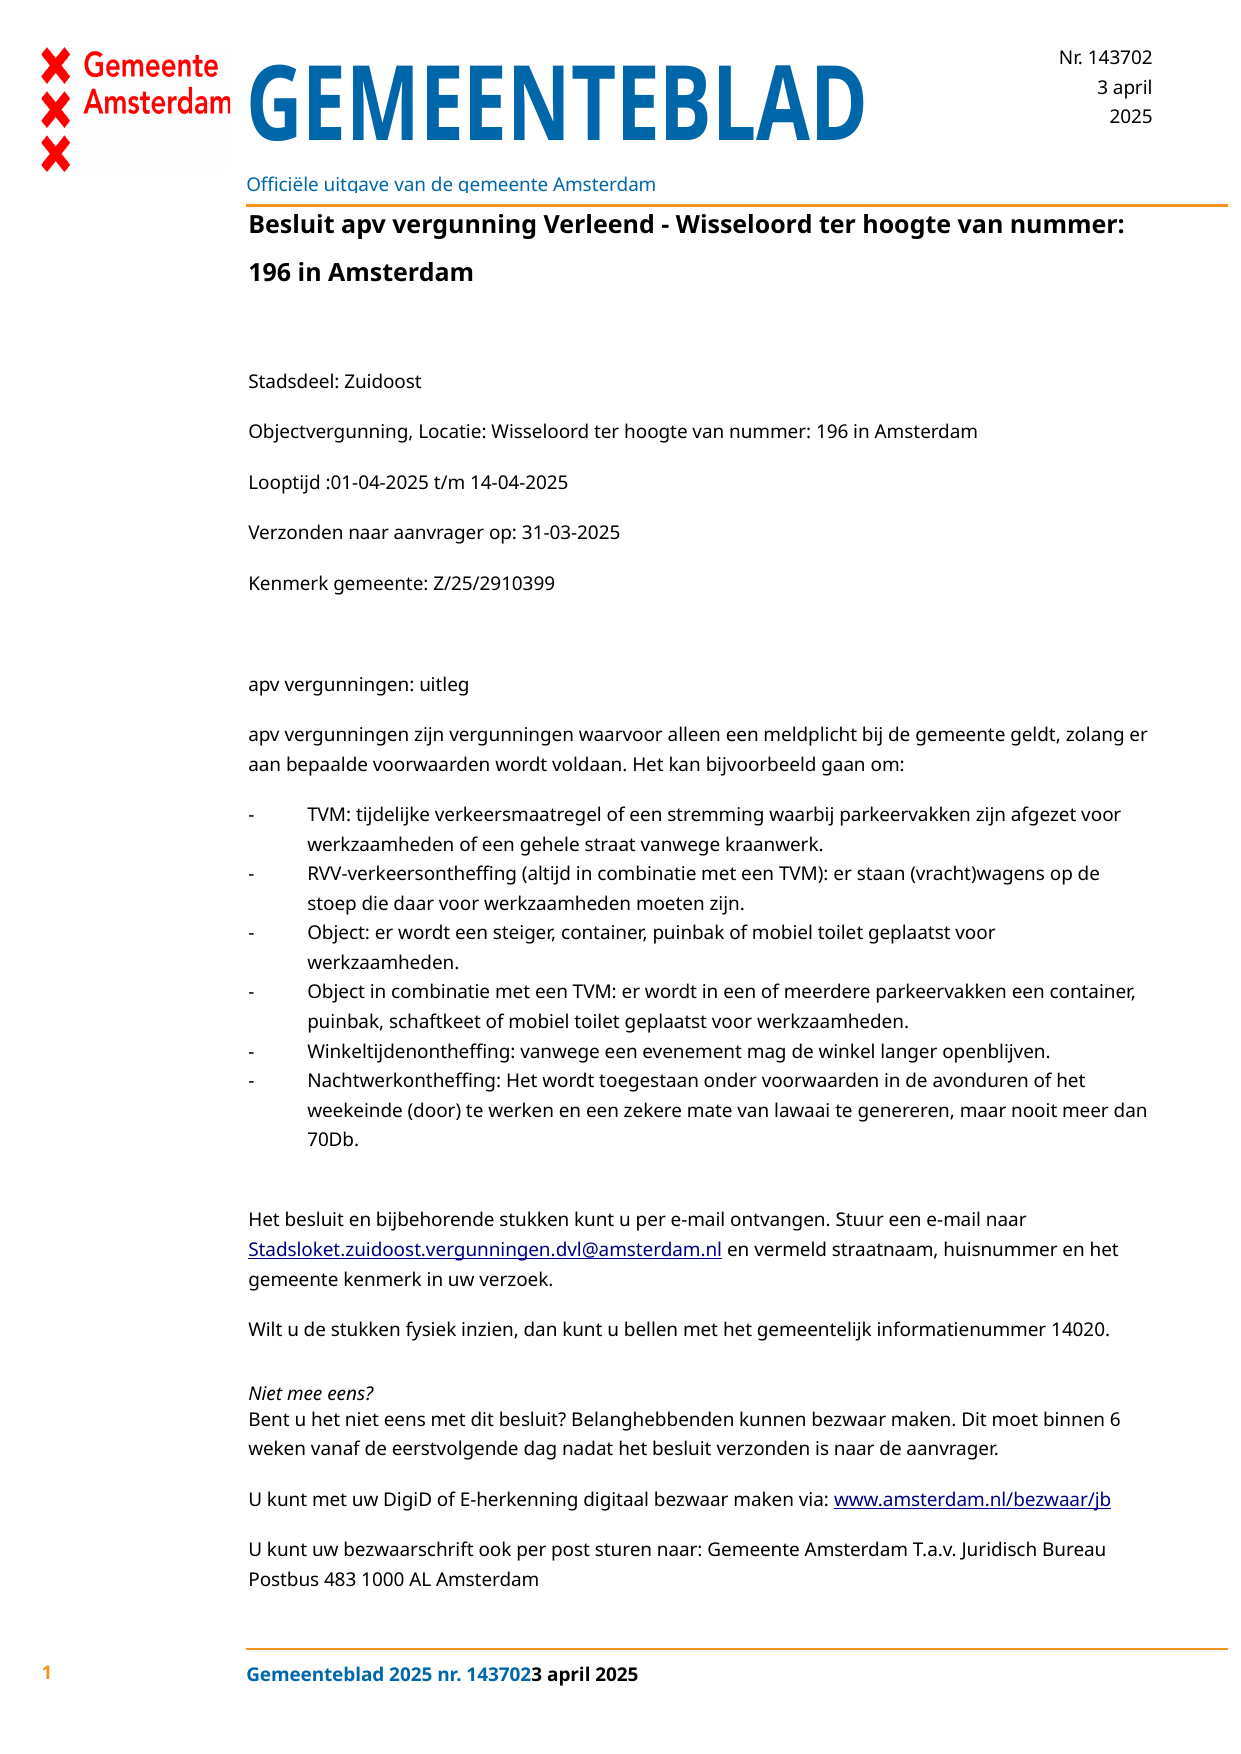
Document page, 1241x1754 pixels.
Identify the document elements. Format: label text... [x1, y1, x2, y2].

text Looptijd :01-04-2025 t/m 14-04-2025 [248, 469, 1152, 495]
list Winkeltijdenontheffing: vanwege een evenement mag de winkel langer openblijven. [248, 1038, 1152, 1064]
text apv vergunningen zijn vergunningen waarvoor alleen een meldplicht bij de gemeente geldt, zolang er aan bepaalde voorwaarden wordt voldaan. Het kan bijvoorbeeld gaan om: [248, 721, 1152, 777]
text Verzonden naar aanvrager op: 31-03-2025 [248, 519, 1152, 545]
text Besluit apv vergunning Verleend - Wisseloord ter hoogte van nummer: 196 in Amsterdam [248, 207, 1152, 288]
text Kenmerk gemeente: Z/25/2910399 [248, 570, 1152, 596]
text Bent u het niet eens met dit besluit? Belanghebbenden kunnen bezwaar maken. Dit moet binnen 6 weken vanaf de eerstvolgende dag nadat het besluit verzonden is naar de aanvrager. [248, 1406, 1152, 1461]
text Het besluit en bijbehorende stukken kunt u per e-mail ontvangen. Stuur een e-mail naar Stadsloket.zuidoost.vergunningen.dvl@amsterdam.nl en vermeld straatnaam, huisnummer en het gemeente kenmerk in uw verzoek. [248, 1207, 1152, 1292]
text apv vergunningen: uitleg [248, 671, 1152, 697]
text Wilt u de stukken fysiek inzien, dan kunt u bellen met het gemeentelijk informatienummer 14020. [248, 1316, 1152, 1342]
list RVV-verkeersontheffing (altijd in combinatie met een TVM): er staan (vracht)wagens op de stoep die daar voor werkzaamheden moeten zijn. [248, 860, 1152, 916]
text U kunt met uw DigiD of E-herkenning digitaal bezwaar maken via: www.amsterdam.nl/bezwaar/jb [248, 1486, 1152, 1512]
text Objectvergunning, Locatie: Wisseloord ter hoogte van nummer: 196 in Amsterdam [248, 419, 1152, 444]
list TVM: tijdelijke verkeersmaatregel of een stremming waarbij parkeervakken zijn afgezet voor werkzaamheden of een gehele straat vanwege kraanwerk. [248, 801, 1152, 857]
text Stadsdeel: Zuidoost [248, 368, 1152, 394]
text U kunt uw bezwaarschrift ook per post sturen naar: Gemeente Amsterdam T.a.v. Juridisch Bureau Postbus 483 1000 AL Amsterdam [248, 1536, 1152, 1592]
list Object in combinatie met een TVM: er wordt in een of meerdere parkeervakken een container, puinbak, schaftkeet of mobiel toilet geplaatst voor werkzaamheden. [248, 979, 1152, 1034]
list Nachtwerkontheffing: Het wordt toegestaan onder voorwaarden in de avonduren of het weekeinde (door) te werken en een zekere mate van lawaai te genereren, maar nooit meer dan 70Db. [248, 1067, 1152, 1152]
list Object: er wordt een steiger, container, puinbak of mobiel toilet geplaatst voor werkzaamheden. [248, 919, 1152, 975]
text Niet mee eens? [248, 1380, 1152, 1406]
picture [41, 47, 231, 172]
